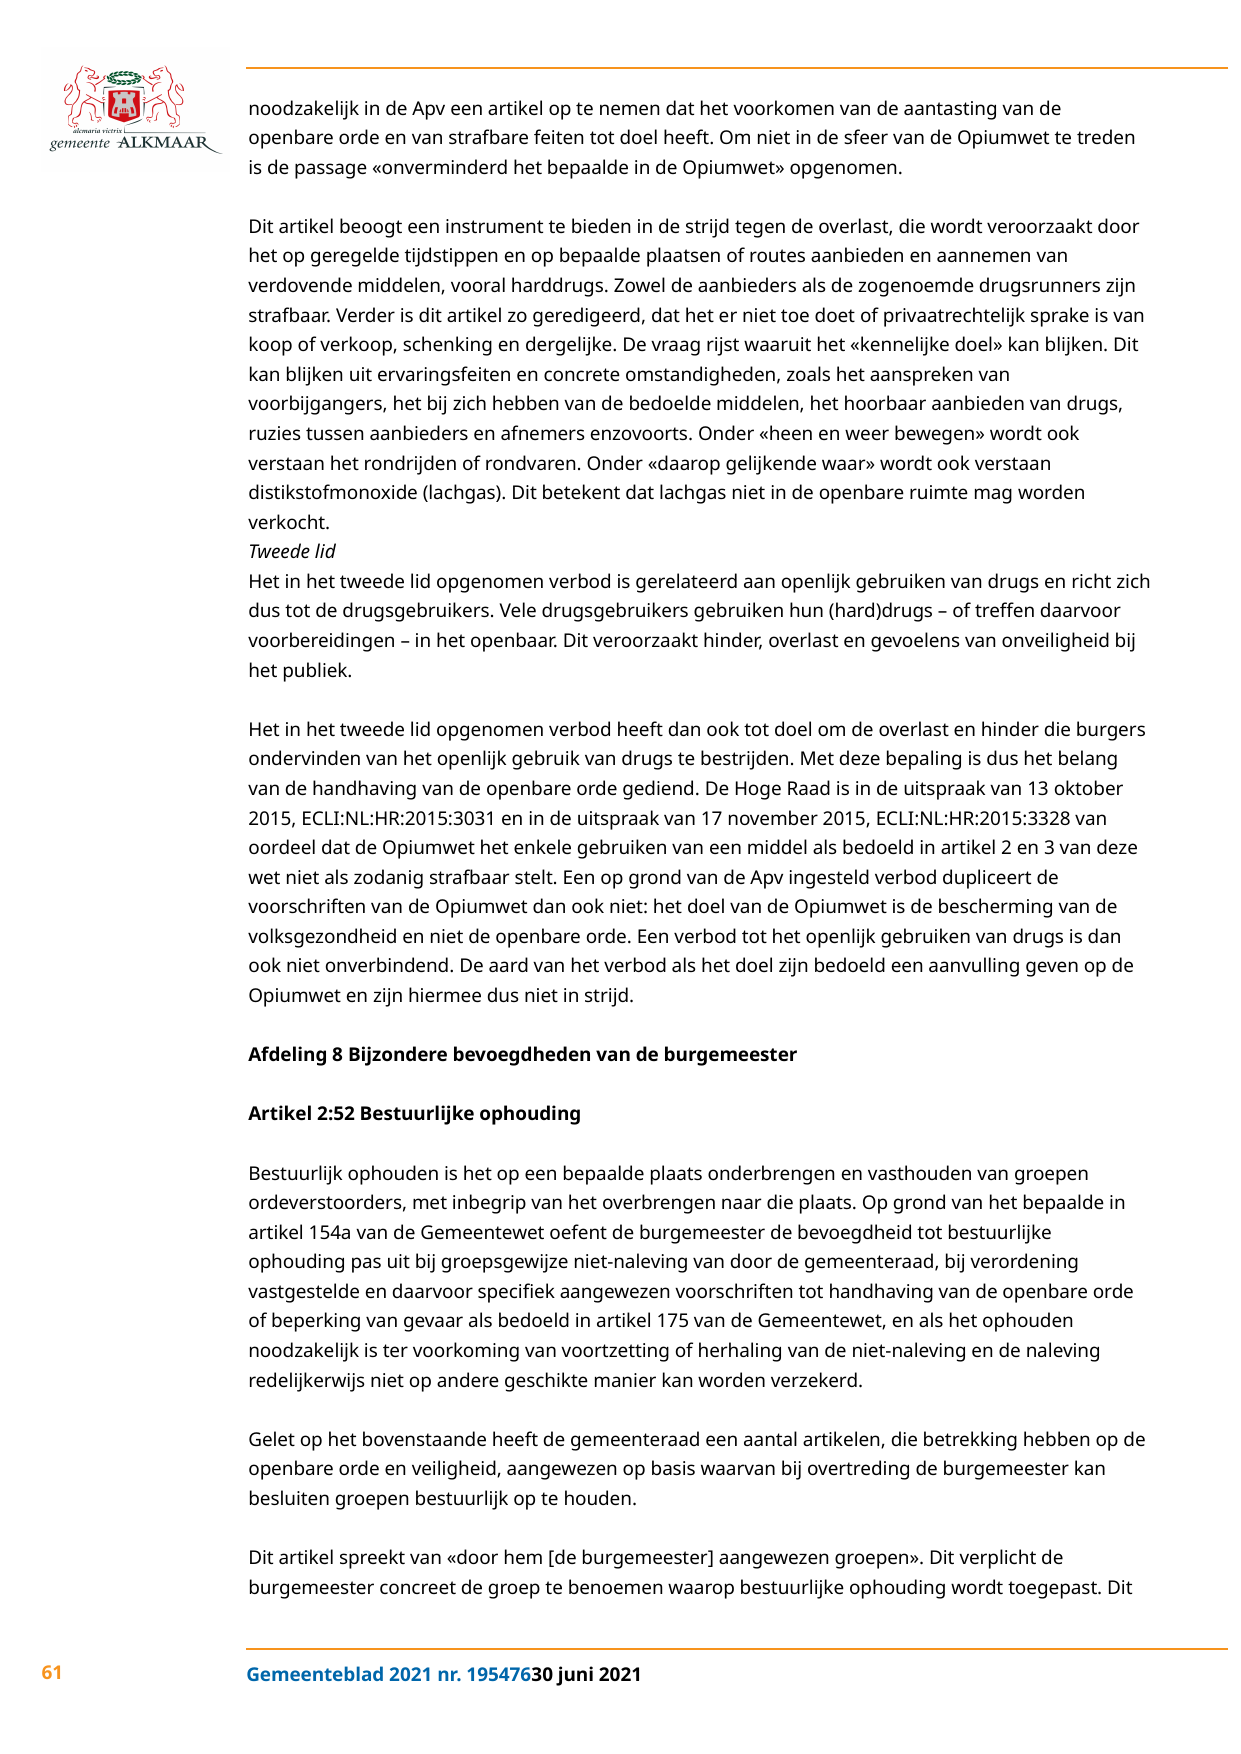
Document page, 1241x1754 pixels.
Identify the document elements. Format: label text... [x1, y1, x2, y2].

text Tweede lid [248, 538, 1152, 564]
text noodzakelijk in de Apv een artikel op te nemen dat het voorkomen van de aantasting van de openbare orde en van strafbare feiten tot doel heeft. Om niet in de sfeer van de Opiumwet te treden is de passage «onverminderd het bepaalde in de Opiumwet» opgenomen. [248, 95, 1152, 180]
text Het in het tweede lid opgenomen verbod heeft dan ook tot doel om de overlast en hinder die burgers ondervinden van het openlijk gebruik van drugs te bestrijden. Met deze bepaling is dus het belang van de handhaving van de openbare orde gediend. De Hoge Raad is in de uitspraak van 13 oktober 2015, ECLI:NL:HR:2015:3031 en in de uitspraak van 17 november 2015, ECLI:NL:HR:2015:3328 van oordeel dat de Opiumwet het enkele gebruiken van een middel als bedoeld in artikel 2 en 3 van deze wet niet als zodanig strafbaar stelt. Een op grond van de Apv ingesteld verbod dupliceert de voorschriften van de Opiumwet dan ook niet: het doel van de Opiumwet is de bescherming van de volksgezondheid en niet de openbare orde. Een verbod tot het openlijk gebruiken van drugs is dan ook niet onverbindend. De aard van het verbod als het doel zijn bedoeld een aanvulling geven op de Opiumwet en zijn hiermee dus niet in strijd. [248, 716, 1152, 1008]
text Het in het tweede lid opgenomen verbod is gerelateerd aan openlijk gebruiken van drugs en richt zich dus tot de drugsgebruikers. Vele drugsgebruikers gebruiken hun (hard)drugs – of treffen daarvoor voorbereidingen – in het openbaar. Dit veroorzaakt hinder, overlast en gevoelens van onveiligheid bij het publiek. [248, 568, 1152, 683]
text Dit artikel beoogt een instrument te bieden in de strijd tegen de overlast, die wordt veroorzaakt door het op geregelde tijdstippen en op bepaalde plaatsen of routes aanbieden en aannemen van verdovende middelen, vooral harddrugs. Zowel de aanbieders als de zogenoemde drugsrunners zijn strafbaar. Verder is dit artikel zo geredigeerd, dat het er niet toe doet of privaatrechtelijk sprake is van koop of verkoop, schenking en dergelijke. De vraag rijst waaruit het «kennelijke doel» kan blijken. Dit kan blijken uit ervaringsfeiten en concrete omstandigheden, zoals het aanspreken van voorbijgangers, het bij zich hebben van de bedoelde middelen, het hoorbaar aanbieden van drugs, ruzies tussen aanbieders en afnemers enzovoorts. Onder «heen en weer bewegen» wordt ook verstaan het rondrijden of rondvaren. Onder «daarop gelijkende waar» wordt ook verstaan distikstofmonoxide (lachgas). Dit betekent dat lachgas niet in de openbare ruimte mag worden verkocht. [248, 213, 1152, 535]
text Bestuurlijk ophouden is het op een bepaalde plaats onderbrengen en vasthouden van groepen ordeverstoorders, met inbegrip van het overbrengen naar die plaats. Op grond van het bepaalde in artikel 154a van de Gemeentewet oefent de burgemeester de bevoegdheid tot bestuurlijke ophouding pas uit bij groepsgewijze niet-naleving van door de gemeenteraad, bij verordening vastgestelde en daarvoor specifiek aangewezen voorschriften tot handhaving van de openbare orde of beperking van gevaar als bedoeld in artikel 175 van de Gemeentewet, en als het ophouden noodzakelijk is ter voorkoming van voortzetting of herhaling van de niet-naleving en de naleving redelijkerwijs niet op andere geschikte manier kan worden verzekerd. [248, 1160, 1152, 1393]
text Gelet op het bovenstaande heeft de gemeenteraad een aantal artikelen, die betrekking hebben op de openbare orde en veiligheid, aangewezen op basis waarvan bij overtreding de burgemeester kan besluiten groepen bestuurlijk op te houden. [248, 1426, 1152, 1511]
text Artikel 2:52 Bestuurlijke ophouding [248, 1101, 1152, 1126]
text Afdeling 8 Bijzondere bevoegdheden van de burgemeester [248, 1041, 1152, 1067]
picture [41, 47, 231, 172]
text Dit artikel spreekt van «door hem [de burgemeester] aangewezen groepen». Dit verplicht de burgemeester concreet de groep te benoemen waarop bestuurlijke ophouding wordt toegepast. Dit [248, 1544, 1152, 1600]
